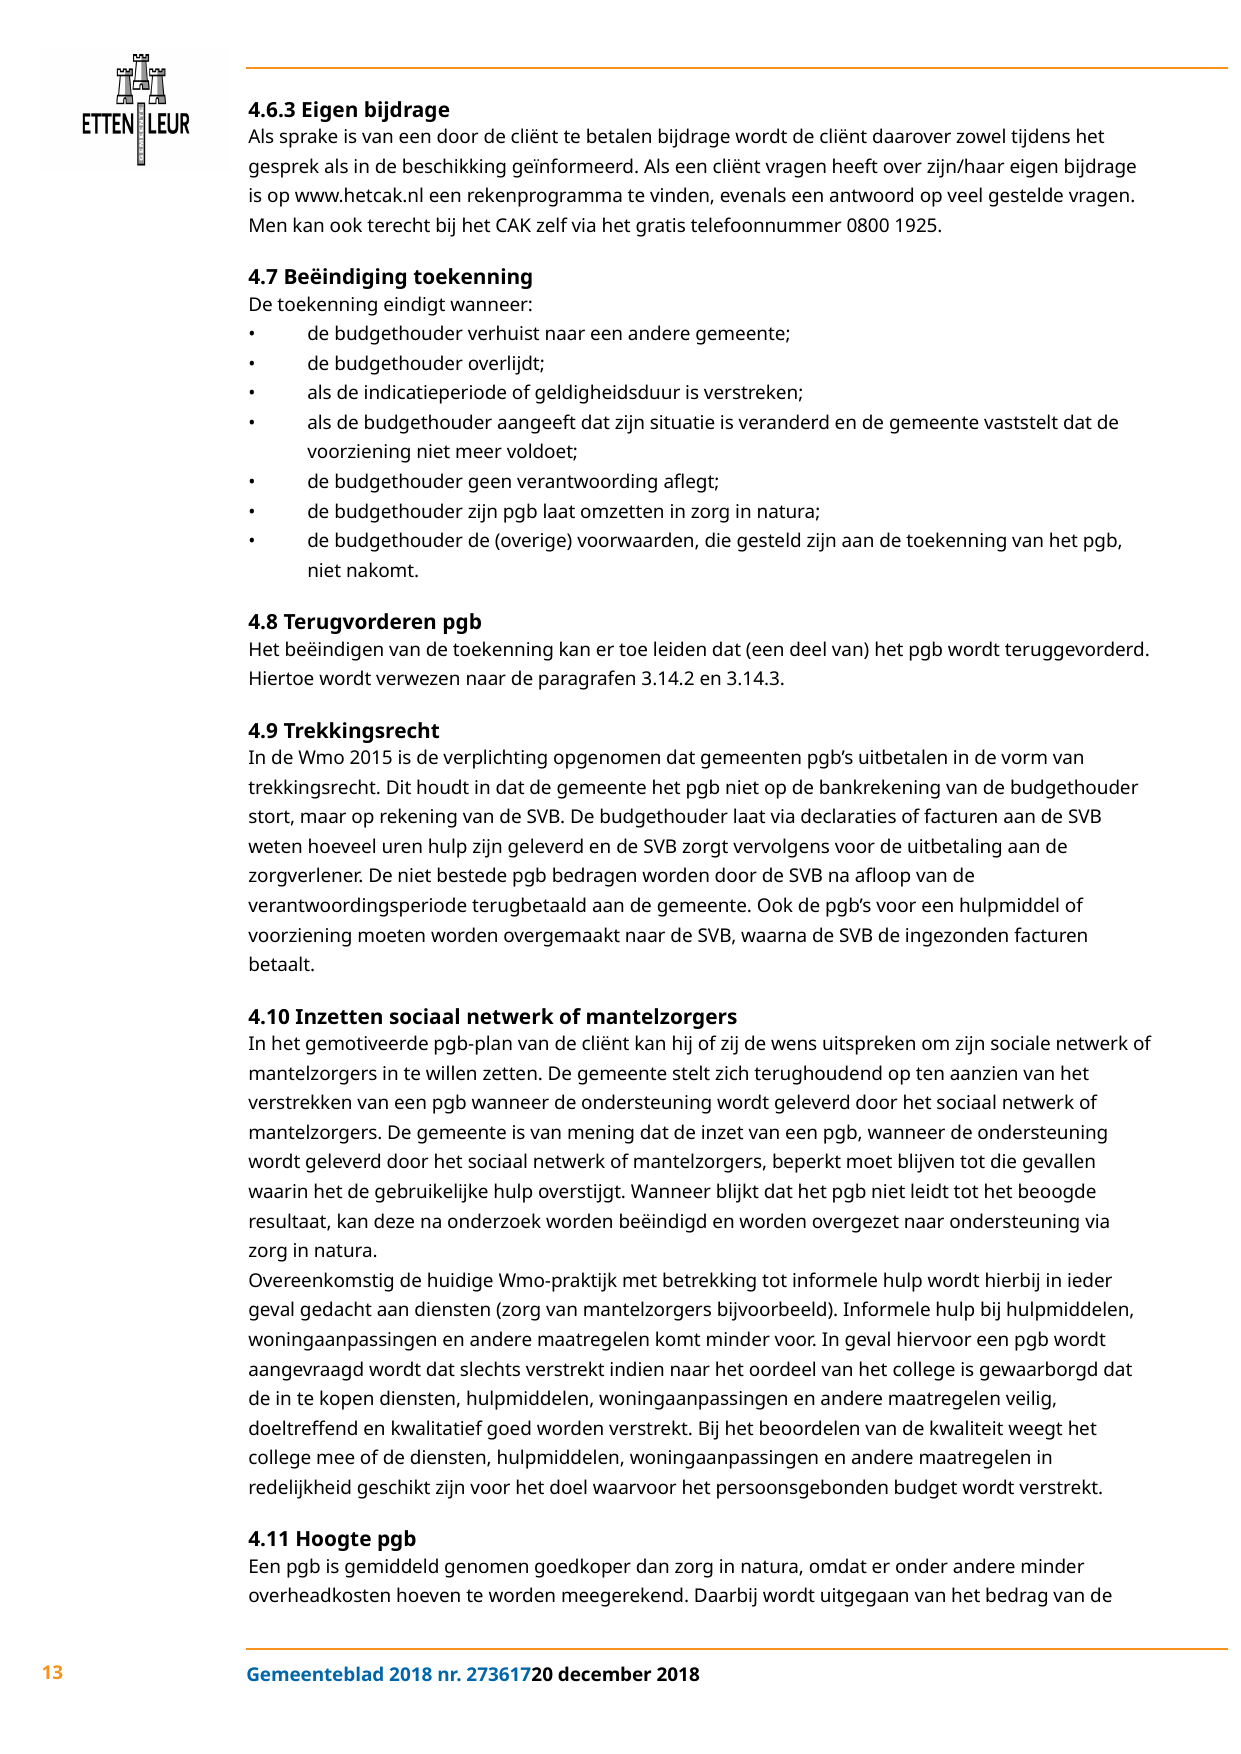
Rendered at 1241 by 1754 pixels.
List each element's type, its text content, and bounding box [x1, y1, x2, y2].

text 4.8 Terugvorderen pgb [248, 607, 1152, 636]
list als de budgethouder aangeeft dat zijn situatie is veranderd en de gemeente vaststelt dat de voorziening niet meer voldoet; [248, 409, 1152, 464]
list de budgethouder de (overige) voorwaarden, die gesteld zijn aan de toekenning van het pgb, niet nakomt. [248, 527, 1152, 583]
text Overeenkomstig de huidige Wmo-praktijk met betrekking tot informele hulp wordt hierbij in ieder geval gedacht aan diensten (zorg van mantelzorgers bijvoorbeeld). Informele hulp bij hulpmiddelen, woningaanpassingen en andere maatregelen komt minder voor. In geval hiervoor een pgb wordt aangevraagd wordt dat slechts verstrekt indien naar het oordeel van het college is gewaarborgd dat de in te kopen diensten, hulpmiddelen, woningaanpassingen en andere maatregelen veilig, doeltreffend en kwalitatief goed worden verstrekt. Bij het beoordelen van de kwaliteit weegt het college mee of de diensten, hulpmiddelen, woningaanpassingen en andere maatregelen in redelijkheid geschikt zijn voor het doel waarvoor het persoonsgebonden budget wordt verstrekt. [248, 1267, 1152, 1500]
text Het beëindigen van de toekenning kan er toe leiden dat (een deel van) het pgb wordt teruggevorderd. Hiertoe wordt verwezen naar de paragrafen 3.14.2 en 3.14.3. [248, 636, 1152, 691]
text 4.7 Beëindiging toekenning [248, 262, 1152, 291]
list als de indicatieperiode of geldigheidsduur is verstreken; [248, 379, 1152, 405]
list de budgethouder zijn pgb laat omzetten in zorg in natura; [248, 498, 1152, 524]
list de budgethouder geen verantwoording aflegt; [248, 468, 1152, 494]
text In het gemotiveerde pgb-plan van de cliënt kan hij of zij de wens uitspreken om zijn sociale netwerk of mantelzorgers in te willen zetten. De gemeente stelt zich terughoudend op ten aanzien van het verstrekken van een pgb wanneer de ondersteuning wordt geleverd door het sociaal netwerk of mantelzorgers. De gemeente is van mening dat de inzet van een pgb, wanneer de ondersteuning wordt geleverd door het sociaal netwerk of mantelzorgers, beperkt moet blijven tot die gevallen waarin het de gebruikelijke hulp overstijgt. Wanneer blijkt dat het pgb niet leidt tot het beoogde resultaat, kan deze na onderzoek worden beëindigd en worden overgezet naar ondersteuning via zorg in natura. [248, 1030, 1152, 1263]
text 4.9 Trekkingsrecht [248, 716, 1152, 744]
picture [41, 47, 231, 172]
text 4.6.3 Eigen bijdrage [248, 95, 1152, 123]
text Als sprake is van een door de cliënt te betalen bijdrage wordt de cliënt daarover zowel tijdens het gesprek als in de beschikking geïnformeerd. Als een cliënt vragen heeft over zijn/haar eigen bijdrage is op www.hetcak.nl een rekenprogramma te vinden, evenals een antwoord op veel gestelde vragen. Men kan ook terecht bij het CAK zelf via het gratis telefoonnummer 0800 1925. [248, 123, 1152, 238]
text 4.11 Hoogte pgb [248, 1524, 1152, 1553]
text De toekenning eindigt wanneer: [248, 291, 1152, 317]
text Een pgb is gemiddeld genomen goedkoper dan zorg in natura, omdat er onder andere minder overheadkosten hoeven te worden meegerekend. Daarbij wordt uitgegaan van het bedrag van de [248, 1553, 1152, 1608]
list de budgethouder overlijdt; [248, 350, 1152, 376]
text 4.10 Inzetten sociaal netwerk of mantelzorgers [248, 1002, 1152, 1030]
list de budgethouder verhuist naar een andere gemeente; [248, 320, 1152, 346]
text In de Wmo 2015 is de verplichting opgenomen dat gemeenten pgb’s uitbetalen in de vorm van trekkingsrecht. Dit houdt in dat de gemeente het pgb niet op de bankrekening van de budgethouder stort, maar op rekening van de SVB. De budgethouder laat via declaraties of facturen aan de SVB weten hoeveel uren hulp zijn geleverd en de SVB zorgt vervolgens voor de uitbetaling aan de zorgverlener. De niet bestede pgb bedragen worden door de SVB na afloop van de verantwoordingsperiode terugbetaald aan de gemeente. Ook de pgb’s voor een hulpmiddel of voorziening moeten worden overgemaakt naar de SVB, waarna de SVB de ingezonden facturen betaalt. [248, 744, 1152, 977]
